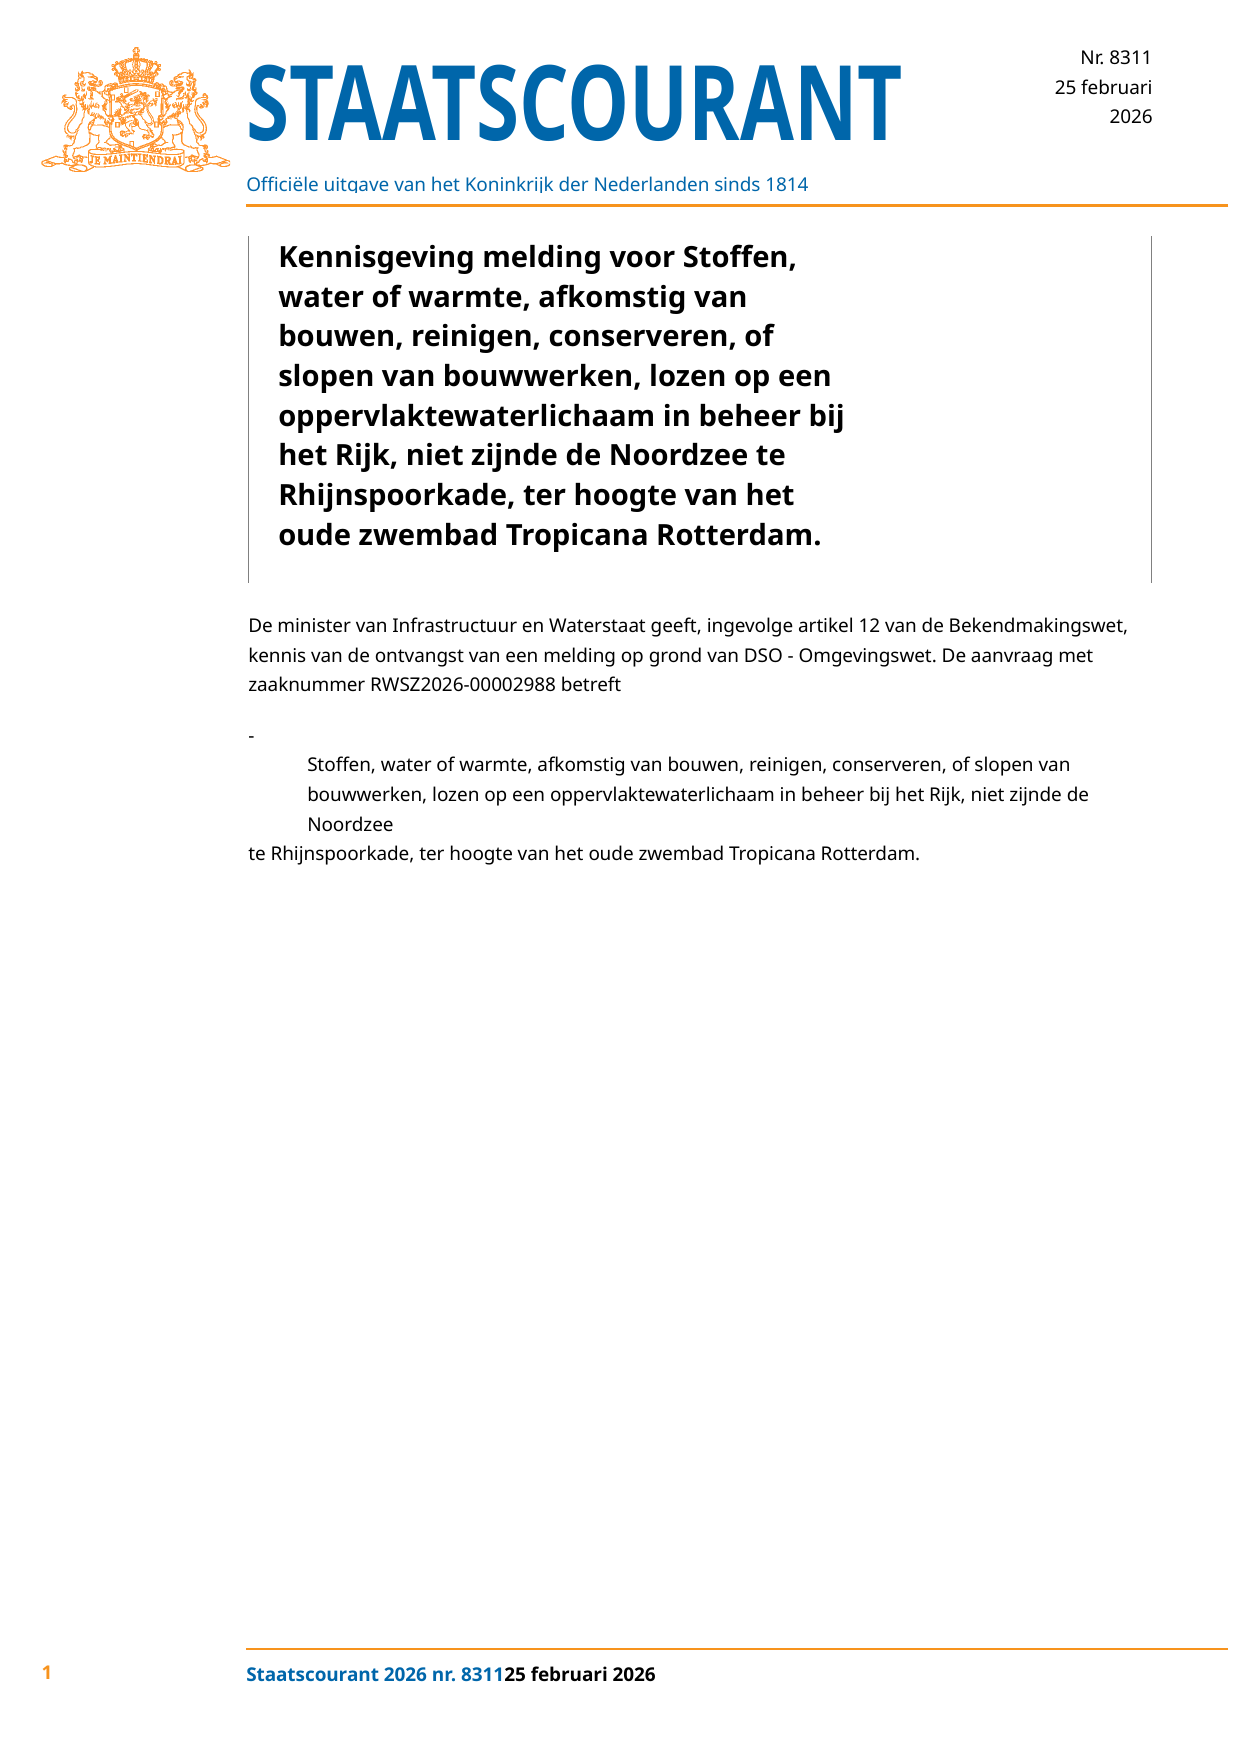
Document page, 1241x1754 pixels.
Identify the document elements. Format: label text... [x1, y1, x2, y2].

table_header [850, 236, 912, 413]
list Stoffen, water of warmte, afkomstig van bouwen, reinigen, conserveren, of slopen van bouwwerken, lozen op een oppervlaktewaterlichaam in beheer bij het Rijk, niet zijnde de Noordzee [248, 752, 1152, 836]
table_header Kennisgeving melding voor Stoffen, water of warmte, afkomstig van bouwen, reinigen, conserveren, of slopen van bouwwerken, lozen op een oppervlaktewaterlichaam in beheer bij het Rijk, niet zijnde de Noordzee te Rhijnspoorkade, ter hoogte van het oude zwembad Tropicana Rotterdam. [249, 236, 850, 583]
picture [912, 236, 1090, 414]
picture [41, 47, 231, 172]
text te Rhijnspoorkade, ter hoogte van het oude zwembad Tropicana Rotterdam. [248, 840, 1152, 866]
table_header [1090, 236, 1151, 413]
table_header [850, 414, 1151, 583]
text De minister van Infrastructuur en Waterstaat geeft, ingevolge artikel 12 van de Bekendmakingswet, kennis van de ontvangst van een melding op grond van DSO - Omgevingswet. De aanvraag met zaaknummer RWSZ2026-00002988 betreft [248, 612, 1152, 697]
